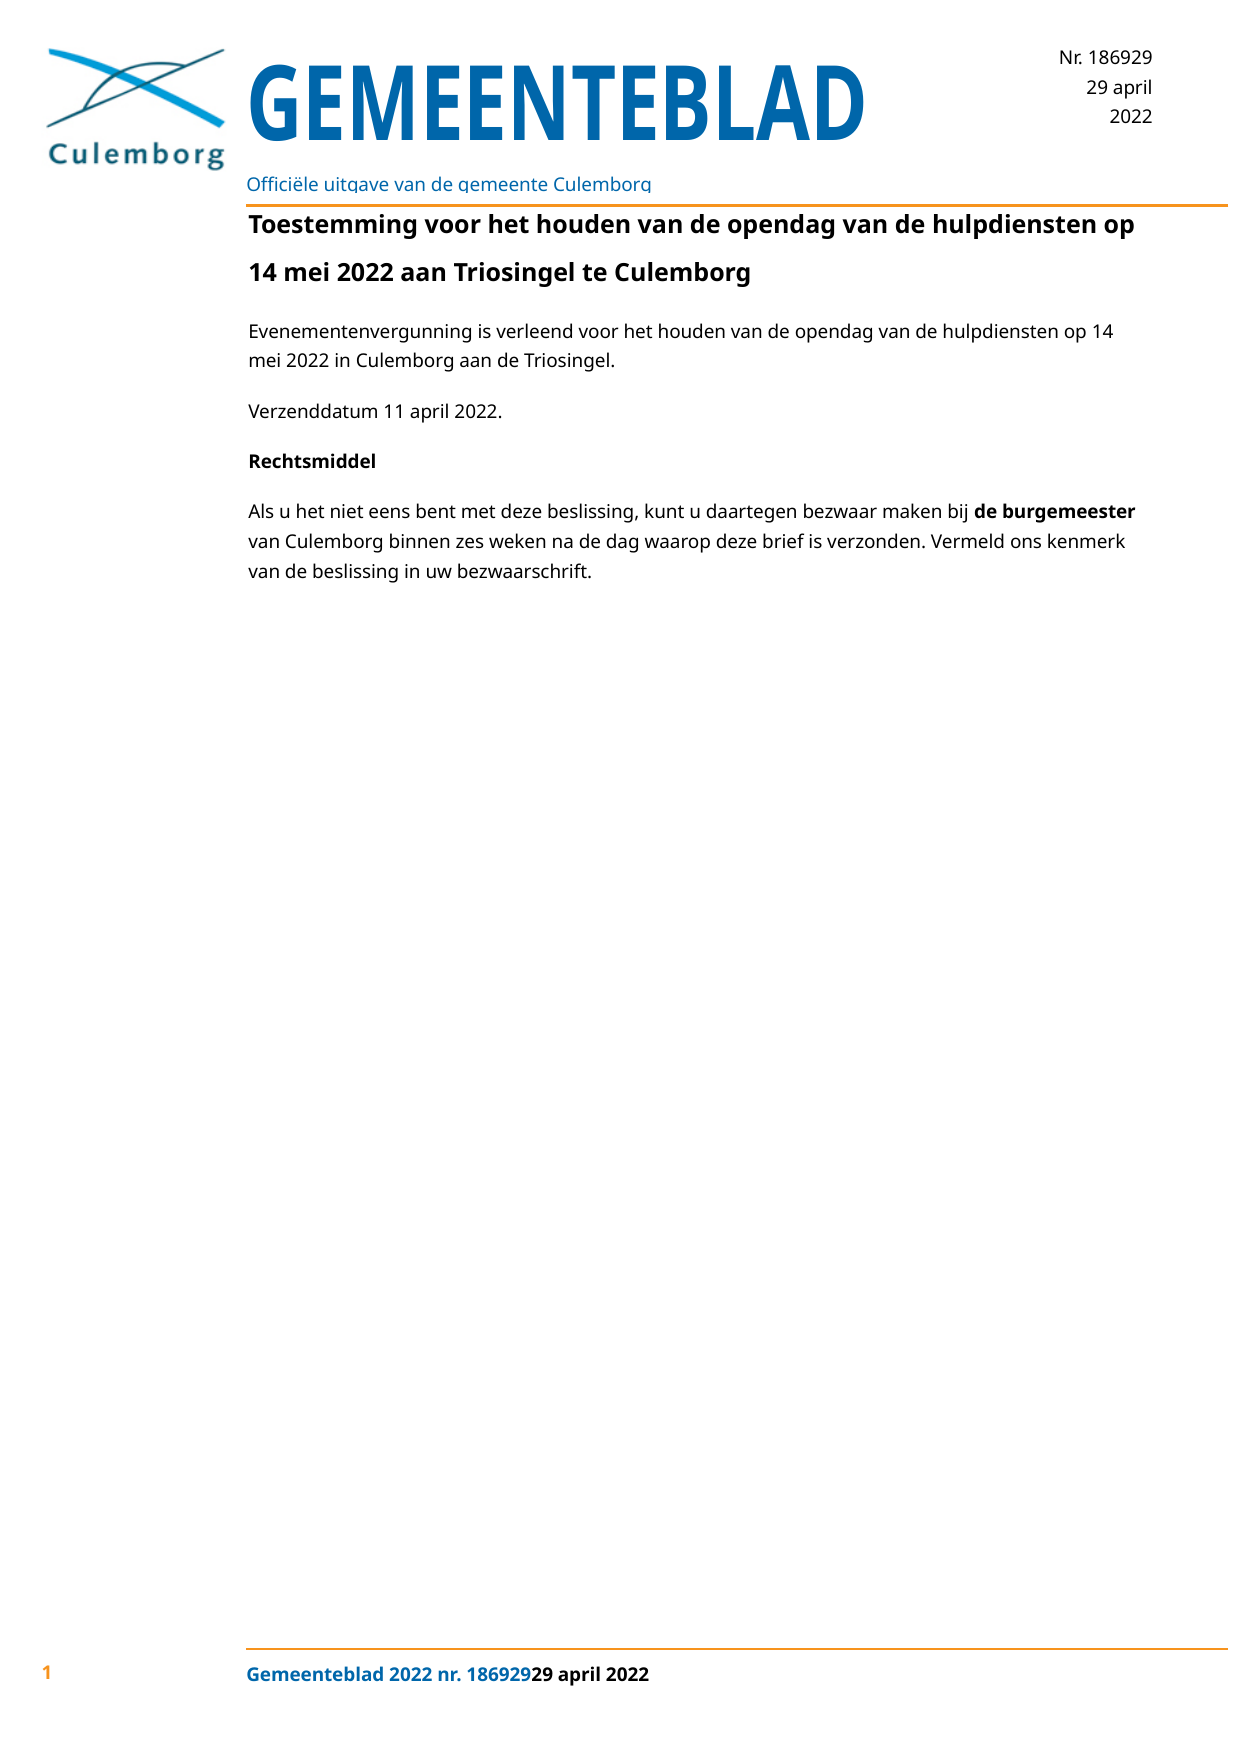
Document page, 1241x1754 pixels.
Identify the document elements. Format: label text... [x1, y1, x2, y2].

text Rechtsmiddel [248, 448, 1152, 474]
text Als u het niet eens bent met deze beslissing, kunt u daartegen bezwaar maken bij de burgemeester van Culemborg binnen zes weken na de dag waarop deze brief is verzonden. Vermeld ons kenmerk van de beslissing in uw bezwaarschrift. [248, 499, 1152, 584]
text Evenementenvergunning is verleend voor het houden van de opendag van de hulpdiensten op 14 mei 2022 in Culemborg aan de Triosingel. [248, 318, 1152, 373]
text Toestemming voor het houden van de opendag van de hulpdiensten op 14 mei 2022 aan Triosingel te Culemborg [248, 207, 1152, 288]
text Verzenddatum 11 april 2022. [248, 398, 1152, 424]
picture [41, 47, 231, 172]
